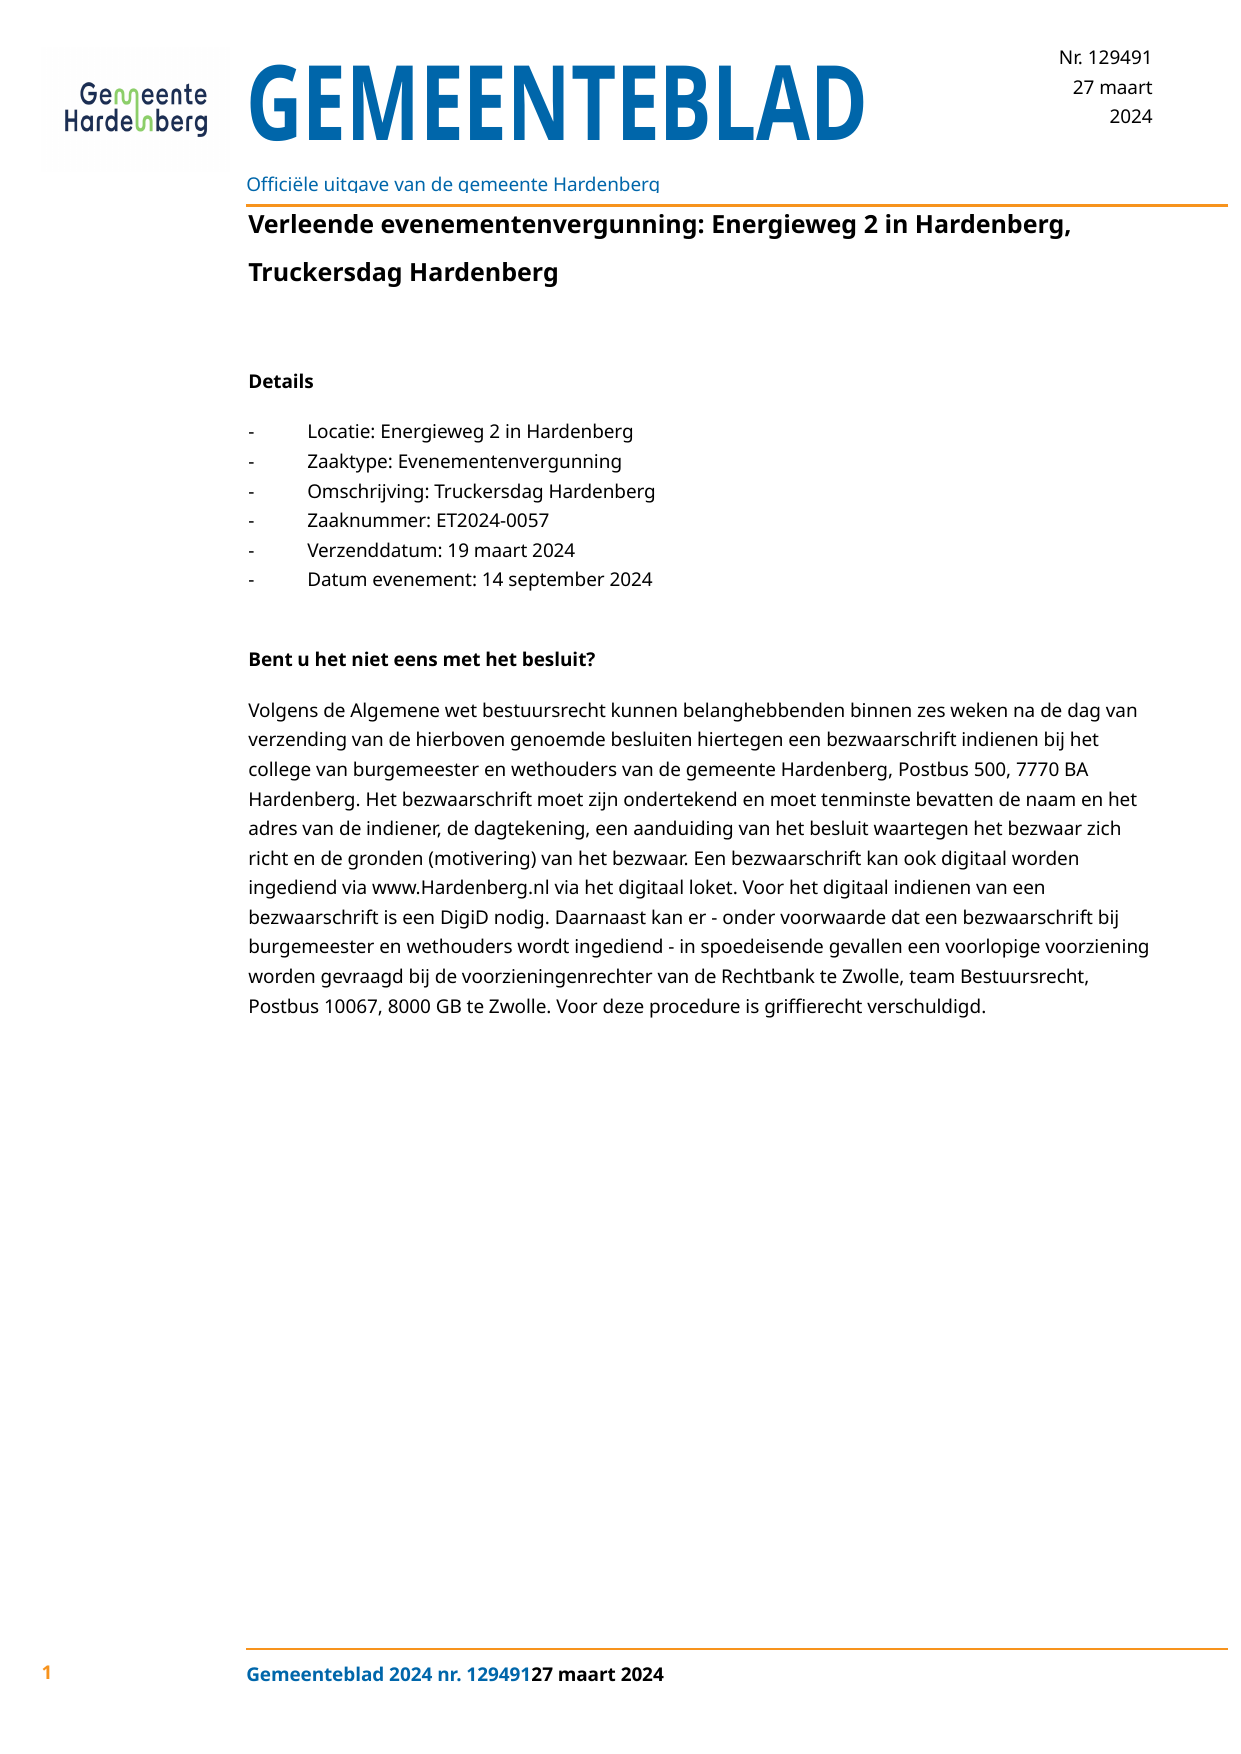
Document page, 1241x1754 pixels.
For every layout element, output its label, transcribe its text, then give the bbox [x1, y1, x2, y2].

text Details [248, 368, 1152, 394]
text Bent u het niet eens met het besluit? [248, 647, 1152, 672]
list Datum evenement: 14 september 2024 [248, 567, 1152, 592]
list Locatie: Energieweg 2 in Hardenberg [248, 419, 1152, 444]
picture [41, 47, 231, 172]
list Zaaknummer: ET2024-0057 [248, 507, 1152, 533]
list Zaaktype: Evenementenvergunning [248, 448, 1152, 474]
text Verleende evenementenvergunning: Energieweg 2 in Hardenberg, Truckersdag Hardenberg [248, 207, 1152, 288]
list Omschrijving: Truckersdag Hardenberg [248, 478, 1152, 504]
text Volgens de Algemene wet bestuursrecht kunnen belanghebbenden binnen zes weken na de dag van verzending van de hierboven genoemde besluiten hiertegen een bezwaarschrift indienen bij het college van burgemeester en wethouders van de gemeente Hardenberg, Postbus 500, 7770 BA Hardenberg. Het bezwaarschrift moet zijn ondertekend en moet tenminste bevatten de naam en het adres van de indiener, de dagtekening, een aanduiding van het besluit waartegen het bezwaar zich richt en de gronden (motivering) van het bezwaar. Een bezwaarschrift kan ook digitaal worden ingediend via www.Hardenberg.nl via het digitaal loket. Voor het digitaal indienen van een bezwaarschrift is een DigiD nodig. Daarnaast kan er - onder voorwaarde dat een bezwaarschrift bij burgemeester en wethouders wordt ingediend - in spoedeisende gevallen een voorlopige voorziening worden gevraagd bij de voorzieningenrechter van de Rechtbank te Zwolle, team Bestuursrecht, Postbus 10067, 8000 GB te Zwolle. Voor deze procedure is griffierecht verschuldigd. [248, 697, 1152, 1019]
list Verzenddatum: 19 maart 2024 [248, 537, 1152, 563]
